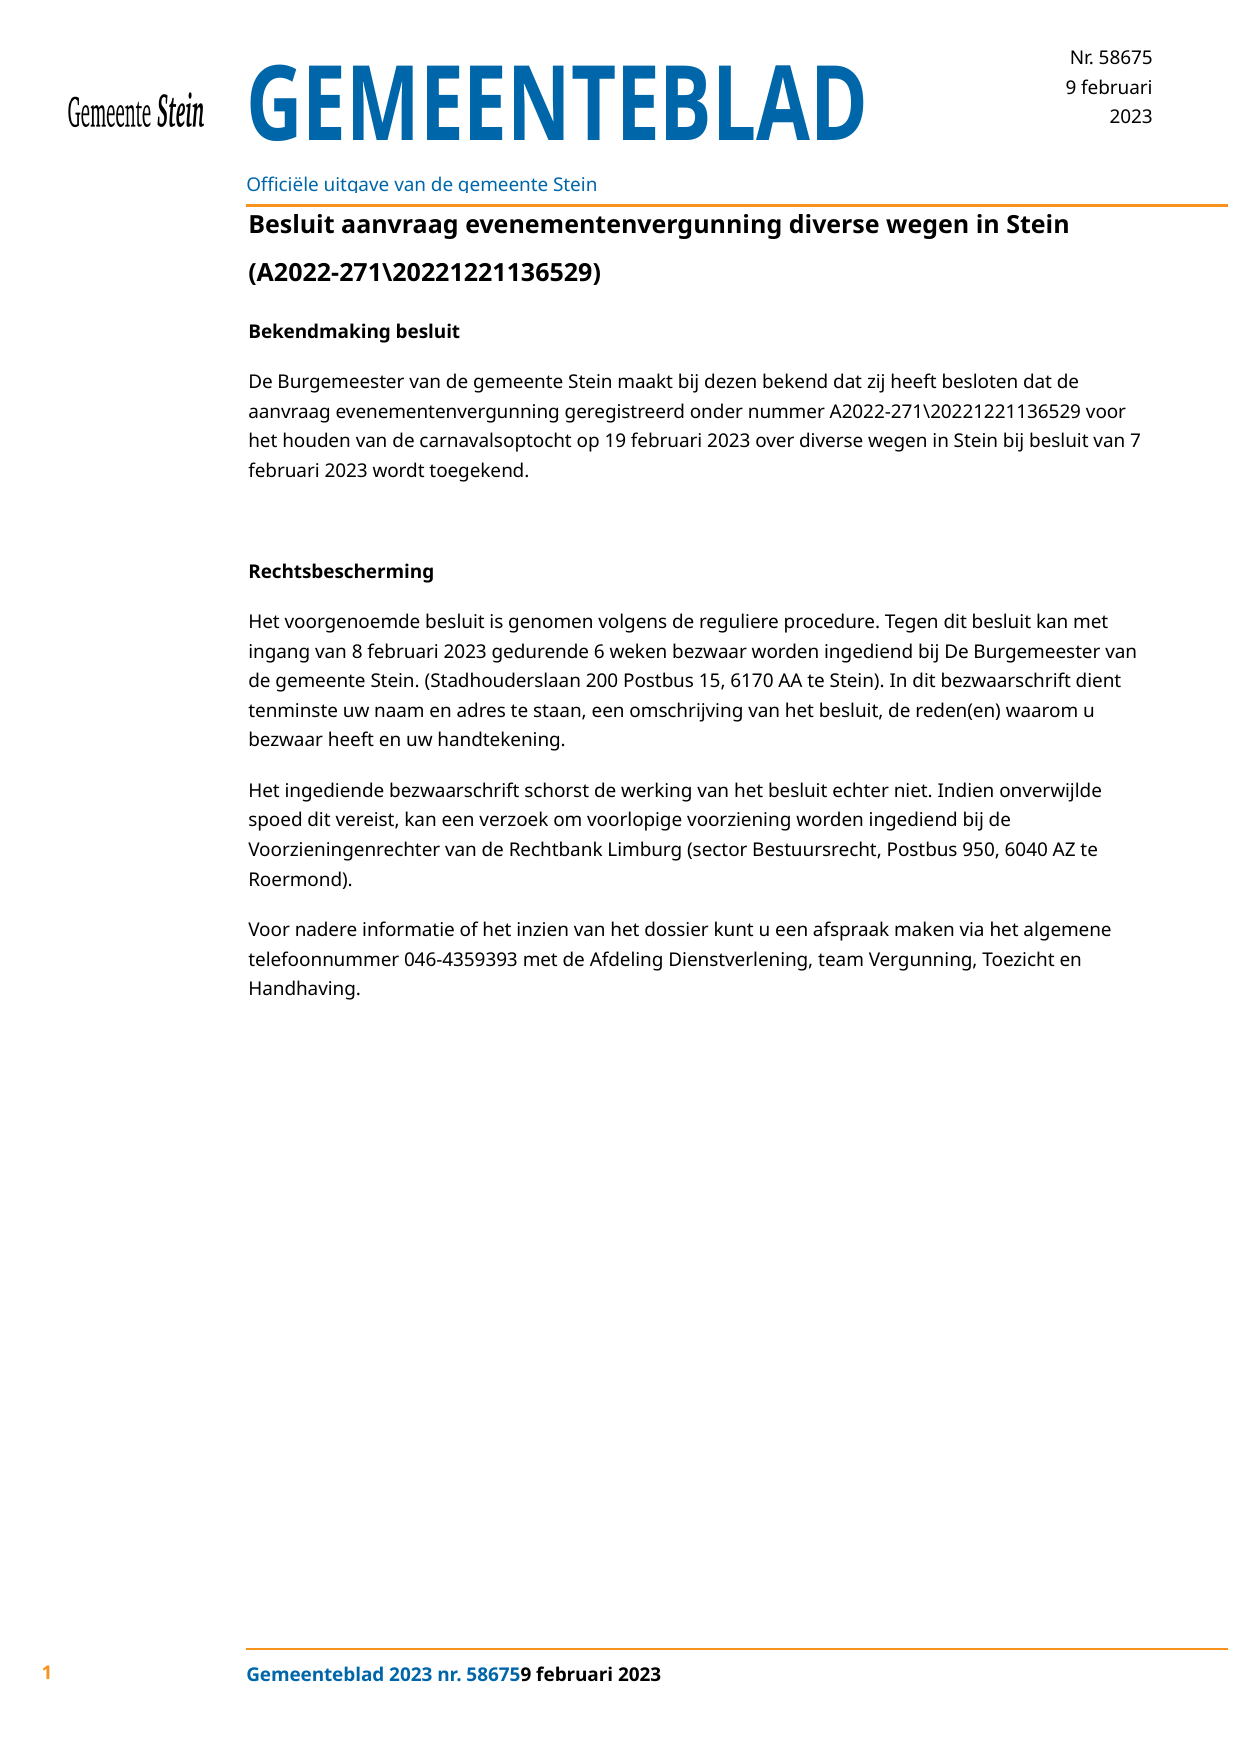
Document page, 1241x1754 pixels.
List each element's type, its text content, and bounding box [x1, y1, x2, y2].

text Rechtsbescherming [248, 558, 1152, 584]
picture [41, 47, 231, 172]
text Het ingediende bezwaarschrift schorst de werking van het besluit echter niet. Indien onverwijlde spoed dit vereist, kan een verzoek om voorlopige voorziening worden ingediend bij de Voorzieningenrechter van de Rechtbank Limburg (sector Bestuursrecht, Postbus 950, 6040 AZ te Roermond). [248, 777, 1152, 892]
text Het voorgenoemde besluit is genomen volgens de reguliere procedure. Tegen dit besluit kan met ingang van 8 februari 2023 gedurende 6 weken bezwaar worden ingediend bij De Burgemeester van de gemeente Stein. (Stadhouderslaan 200 Postbus 15, 6170 AA te Stein). In dit bezwaarschrift dient tenminste uw naam en adres te staan, een omschrijving van het besluit, de reden(en) waarom u bezwaar heeft en uw handtekening. [248, 608, 1152, 752]
text Bekendmaking besluit [248, 318, 1152, 344]
text De Burgemeester van de gemeente Stein maakt bij dezen bekend dat zij heeft besloten dat de aanvraag evenementenvergunning geregistreerd onder nummer A2022-271\20221221136529 voor het houden van de carnavalsoptocht op 19 februari 2023 over diverse wegen in Stein bij besluit van 7 februari 2023 wordt toegekend. [248, 368, 1152, 483]
text Besluit aanvraag evenementenvergunning diverse wegen in Stein (A2022-271\20221221136529) [248, 207, 1152, 288]
text Voor nadere informatie of het inzien van het dossier kunt u een afspraak maken via het algemene telefoonnummer 046-4359393 met de Afdeling Dienstverlening, team Vergunning, Toezicht en Handhaving. [248, 916, 1152, 1001]
